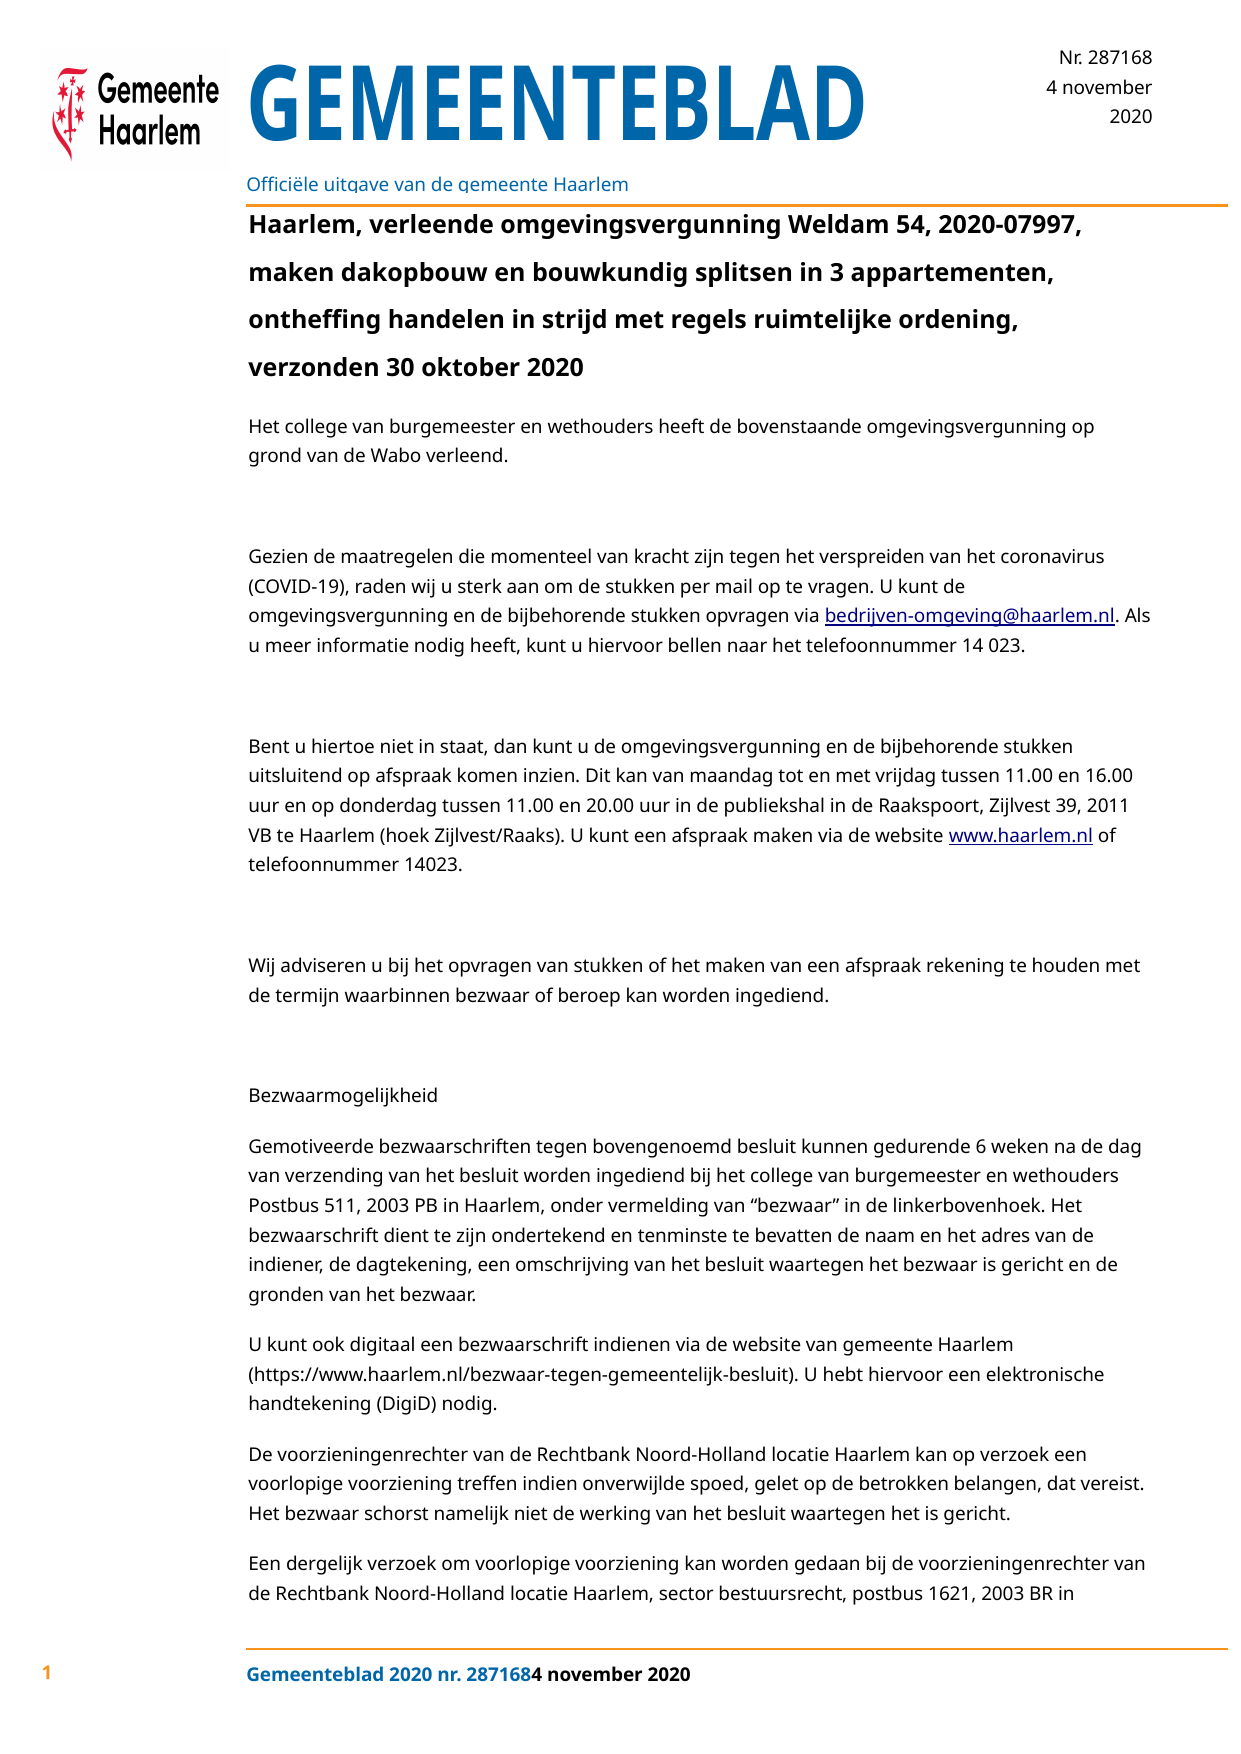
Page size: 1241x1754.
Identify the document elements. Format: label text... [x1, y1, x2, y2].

text Haarlem, verleende omgevingsvergunning Weldam 54, 2020-07997, maken dakopbouw en bouwkundig splitsen in 3 appartementen, ontheffing handelen in strijd met regels ruimtelijke ordening, verzonden 30 oktober 2020 [248, 207, 1152, 384]
text Gezien de maatregelen die momenteel van kracht zijn tegen het verspreiden van het coronavirus (COVID-19), raden wij u sterk aan om de stukken per mail op te vragen. U kunt de omgevingsvergunning en de bijbehorende stukken opvragen via bedrijven-omgeving@haarlem.nl. Als u meer informatie nodig heeft, kunt u hiervoor bellen naar het telefoonnummer 14 023. [248, 543, 1152, 658]
text Wij adviseren u bij het opvragen van stukken of het maken van een afspraak rekening te houden met de termijn waarbinnen bezwaar of beroep kan worden ingediend. [248, 952, 1152, 1008]
text Bent u hiertoe niet in staat, dan kunt u de omgevingsvergunning en de bijbehorende stukken uitsluitend op afspraak komen inzien. Dit kan van maandag tot en met vrijdag tussen 11.00 en 16.00 uur en op donderdag tussen 11.00 en 20.00 uur in de publiekshal in de Raakspoort, Zijlvest 39, 2011 VB te Haarlem (hoek Zijlvest/Raaks). U kunt een afspraak maken via de website www.haarlem.nl of telefoonnummer 14023. [248, 733, 1152, 877]
text Gemotiveerde bezwaarschriften tegen bovengenoemd besluit kunnen gedurende 6 weken na de dag van verzending van het besluit worden ingediend bij het college van burgemeester en wethouders Postbus 511, 2003 PB in Haarlem, onder vermelding van “bezwaar” in de linkerbovenhoek. Het bezwaarschrift dient te zijn ondertekend en tenminste te bevatten de naam en het adres van de indiener, de dagtekening, een omschrijving van het besluit waartegen het bezwaar is gericht en de gronden van het bezwaar. [248, 1133, 1152, 1307]
text U kunt ook digitaal een bezwaarschrift indienen via de website van gemeente Haarlem (https://www.haarlem.nl/bezwaar-tegen-gemeentelijk-besluit). U hebt hiervoor een elektronische handtekening (DigiD) nodig. [248, 1331, 1152, 1416]
text Bezwaarmogelijkheid [248, 1083, 1152, 1108]
text De voorzieningenrechter van de Rechtbank Noord-Holland locatie Haarlem kan op verzoek een voorlopige voorziening treffen indien onverwijlde spoed, gelet op de betrokken belangen, dat vereist. Het bezwaar schorst namelijk niet de werking van het besluit waartegen het is gericht. [248, 1441, 1152, 1526]
text Het college van burgemeester en wethouders heeft de bovenstaande omgevingsvergunning op grond van de Wabo verleend. [248, 413, 1152, 468]
picture [41, 47, 231, 172]
text Een dergelijk verzoek om voorlopige voorziening kan worden gedaan bij de voorzieningenrechter van de Rechtbank Noord-Holland locatie Haarlem, sector bestuursrecht, postbus 1621, 2003 BR in [248, 1551, 1152, 1606]
